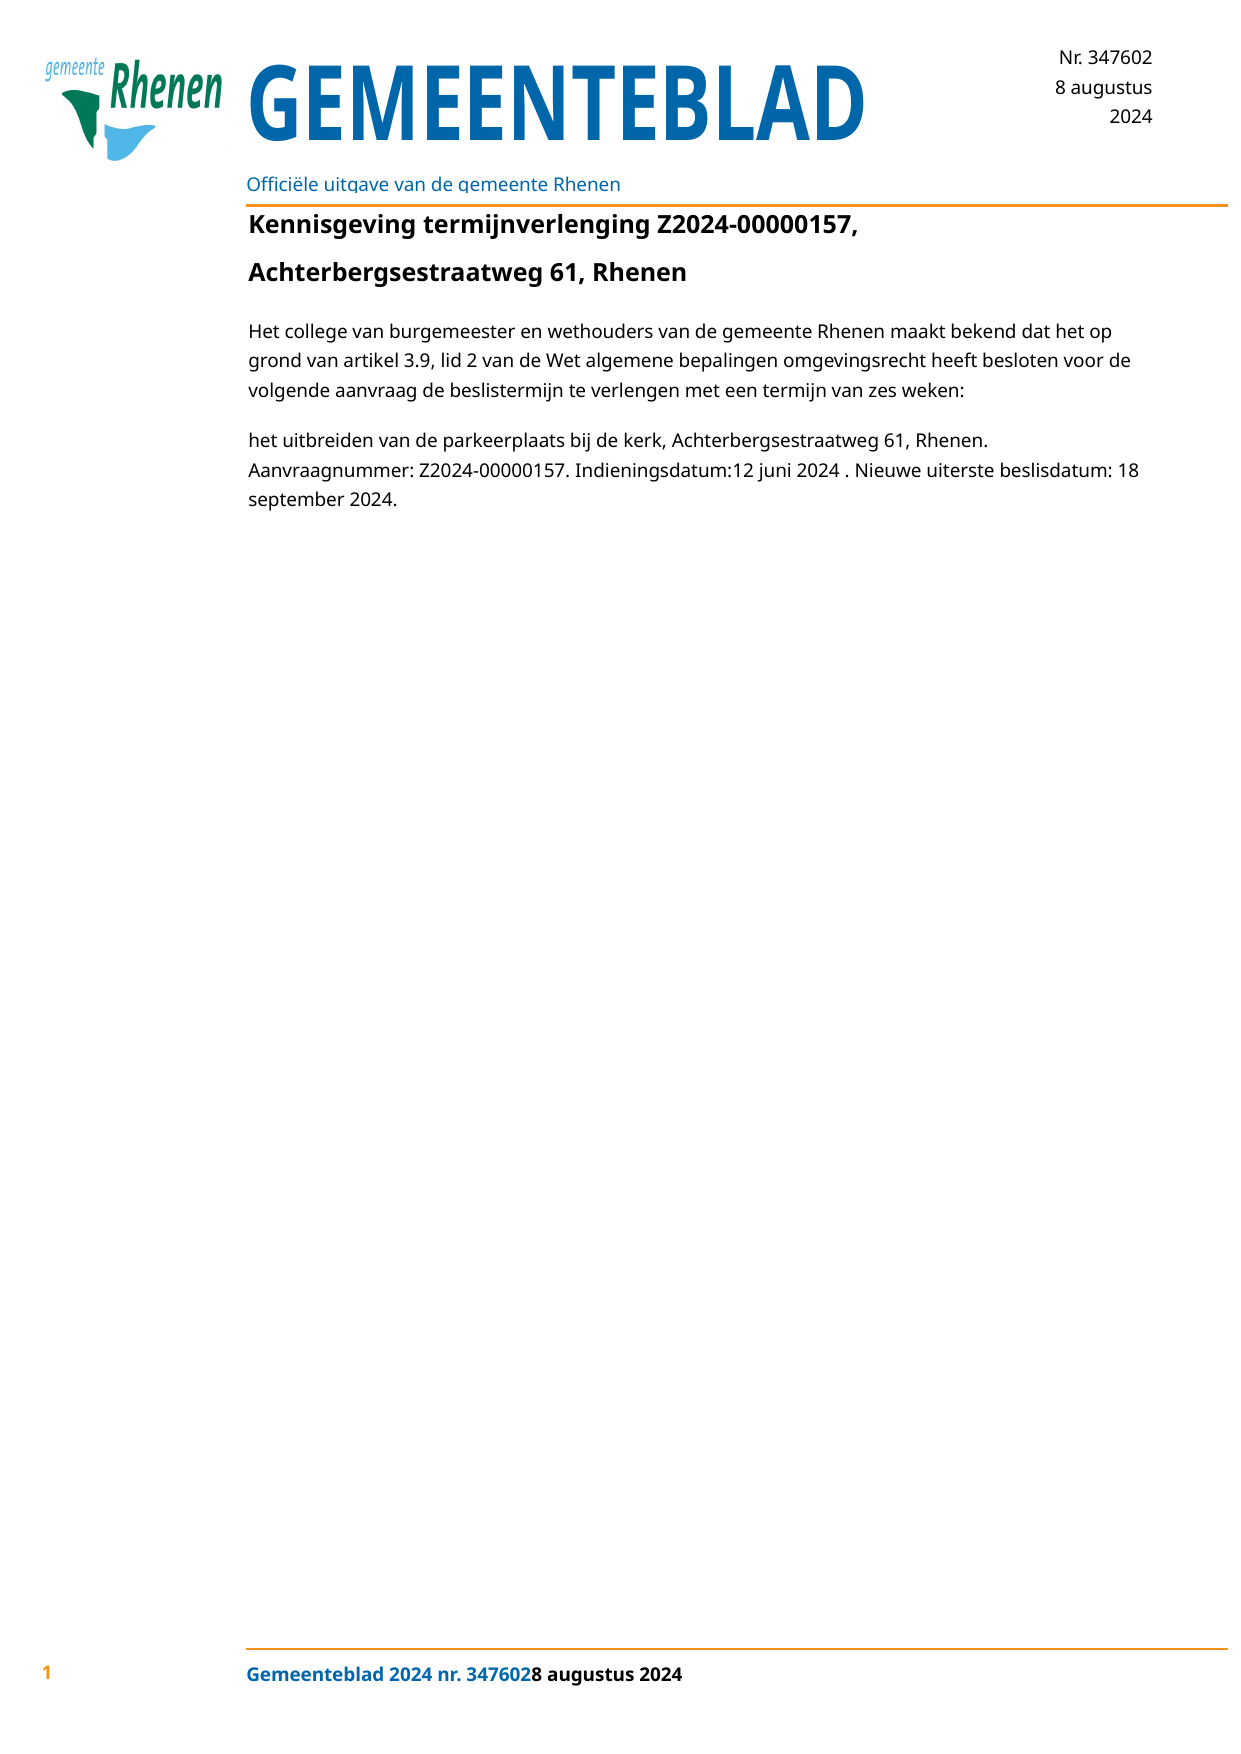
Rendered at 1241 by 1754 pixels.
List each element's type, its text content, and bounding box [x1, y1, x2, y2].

text het uitbreiden van de parkeerplaats bij de kerk, Achterbergsestraatweg 61, Rhenen. Aanvraagnummer: Z2024-00000157. Indieningsdatum:12 juni 2024 . Nieuwe uiterste beslisdatum: 18 september 2024. [248, 427, 1152, 512]
picture [41, 47, 231, 172]
text Het college van burgemeester en wethouders van de gemeente Rhenen maakt bekend dat het op grond van artikel 3.9, lid 2 van de Wet algemene bepalingen omgevingsrecht heeft besloten voor de volgende aanvraag de beslistermijn te verlengen met een termijn van zes weken: [248, 318, 1152, 403]
text Kennisgeving termijnverlenging Z2024-00000157, Achterbergsestraatweg 61, Rhenen [248, 207, 1152, 288]
